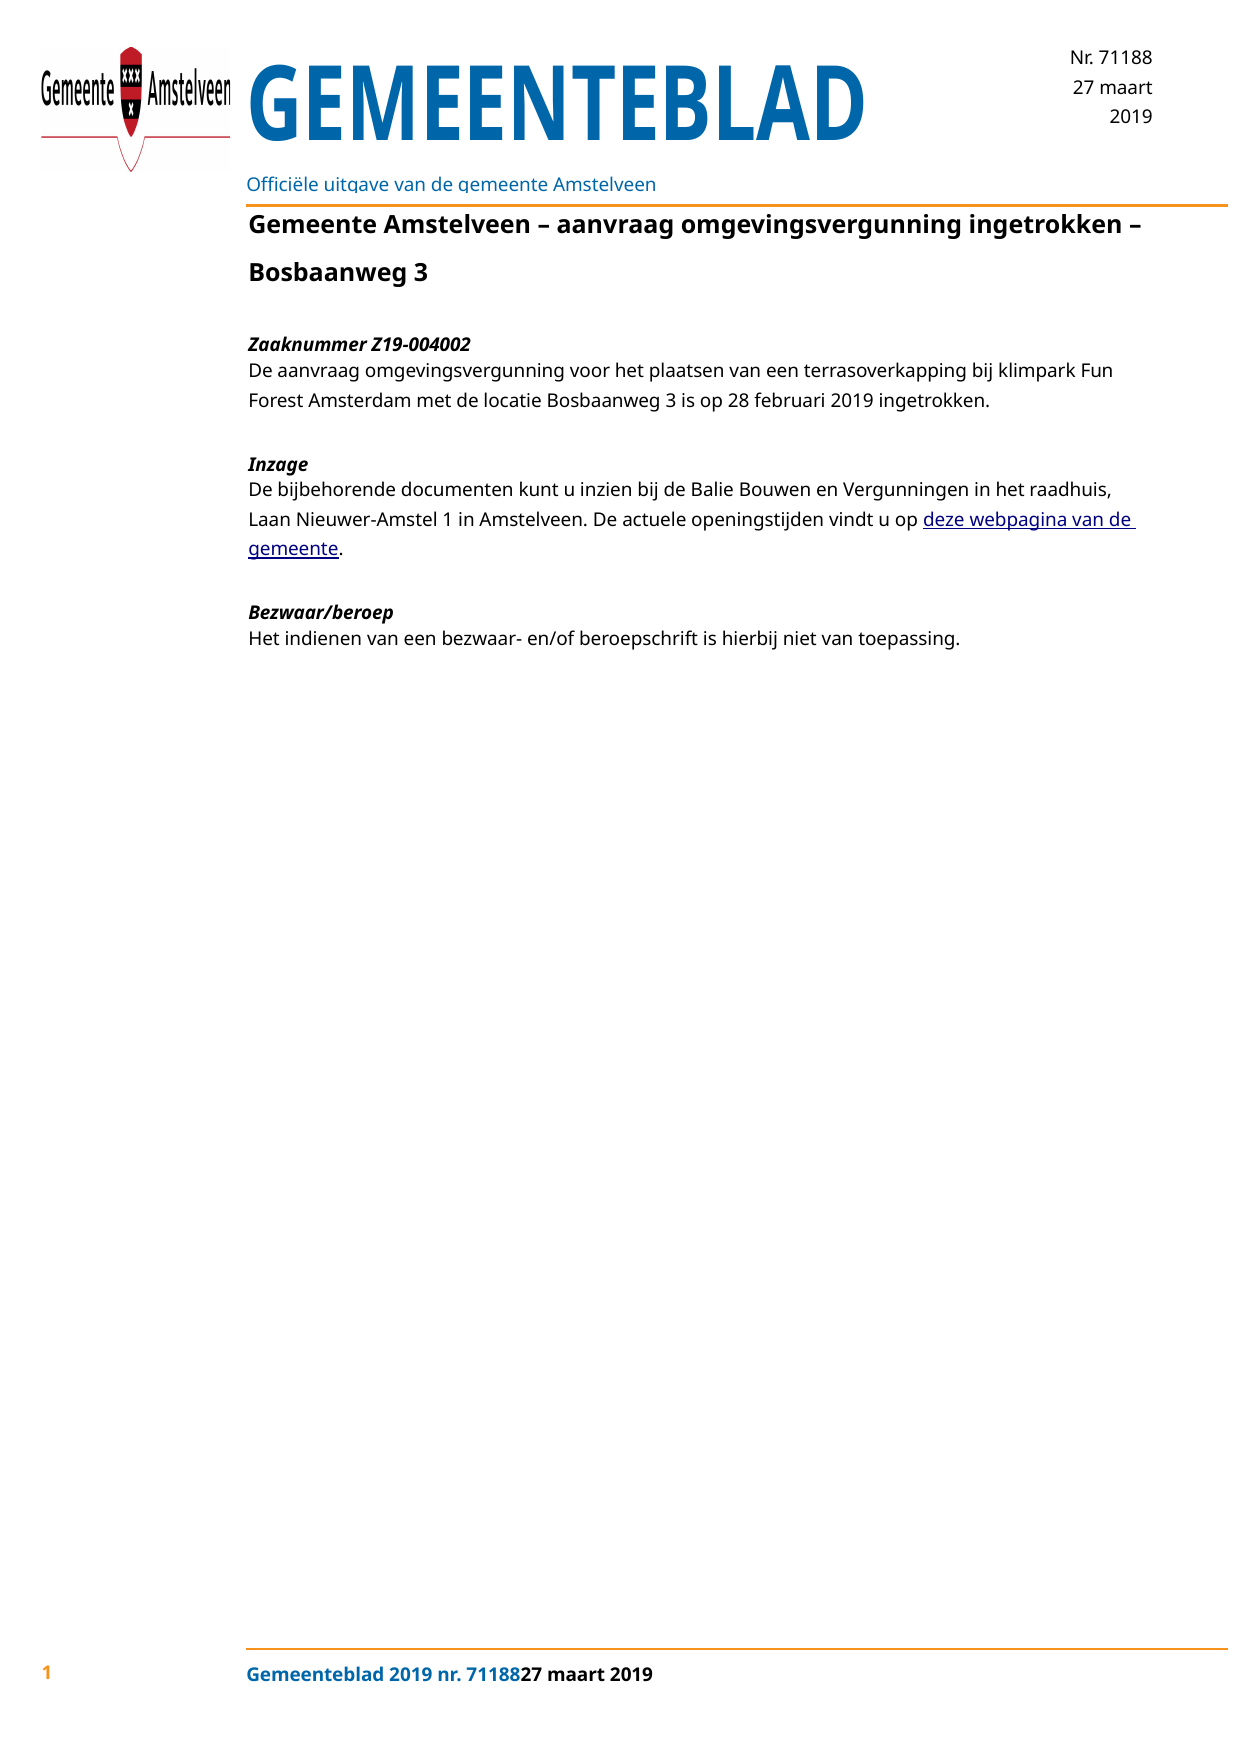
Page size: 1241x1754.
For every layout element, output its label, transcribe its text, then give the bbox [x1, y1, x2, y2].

picture [41, 47, 231, 172]
text De aanvraag omgevingsvergunning voor het plaatsen van een terrasoverkapping bij klimpark Fun Forest Amsterdam met de locatie Bosbaanweg 3 is op 28 februari 2019 ingetrokken. [248, 357, 1152, 412]
text Gemeente Amstelveen – aanvraag omgevingsvergunning ingetrokken – Bosbaanweg 3 [248, 207, 1152, 288]
text De bijbehorende documenten kunt u inzien bij de Balie Bouwen en Vergunningen in het raadhuis, Laan Nieuwer-Amstel 1 in Amstelveen. De actuele openingstijden vindt u op deze webpagina van de gemeente. [248, 476, 1152, 561]
text Inzage [248, 451, 1152, 476]
text Bezwaar/beroep [248, 599, 1152, 625]
text Zaaknummer Z19-004002 [248, 331, 1152, 357]
text Het indienen van een bezwaar- en/of beroepschrift is hierbij niet van toepassing. [248, 625, 1152, 651]
